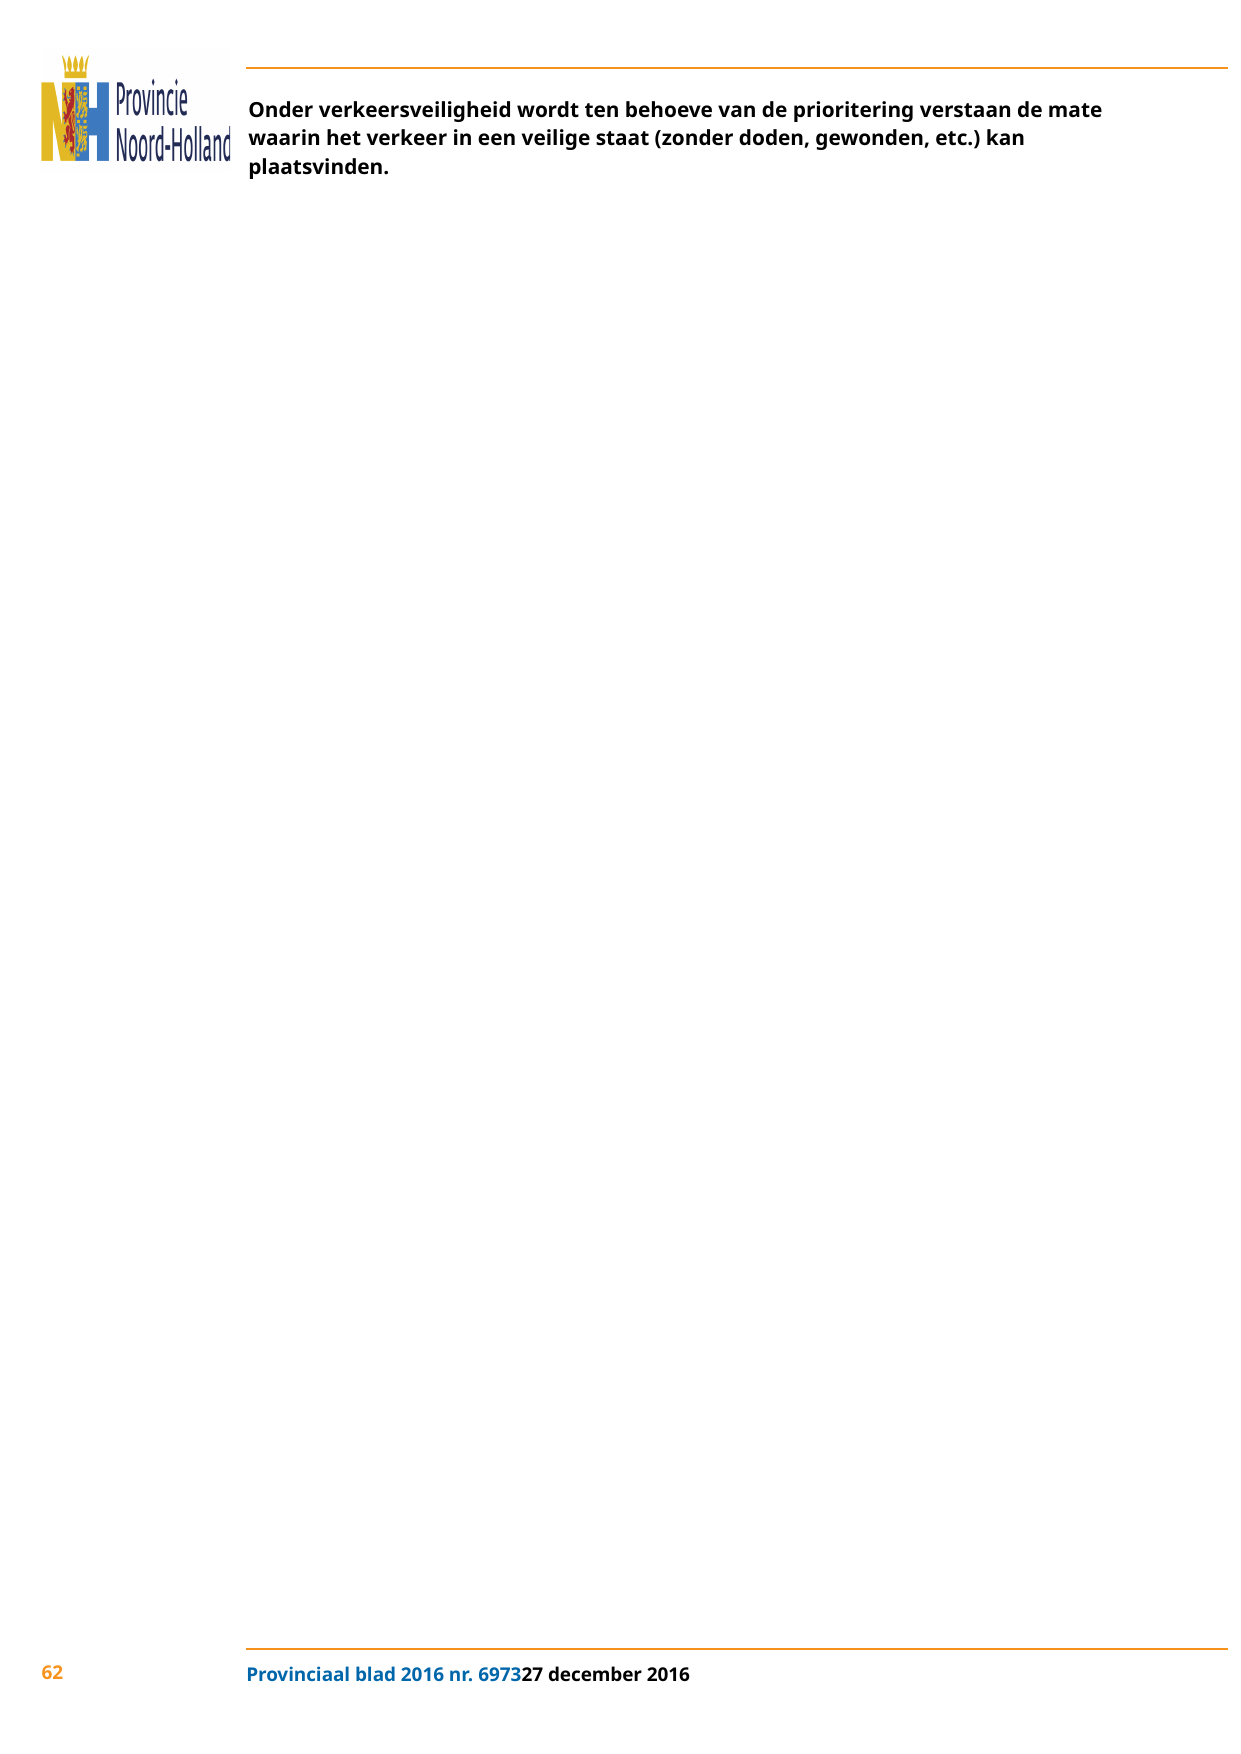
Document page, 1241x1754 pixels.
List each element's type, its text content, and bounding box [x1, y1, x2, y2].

picture [41, 47, 231, 172]
text Onder verkeersveiligheid wordt ten behoeve van de prioritering verstaan de mate waarin het verkeer in een veilige staat (zonder doden, gewonden, etc.) kan plaatsvinden. [248, 95, 1152, 180]
